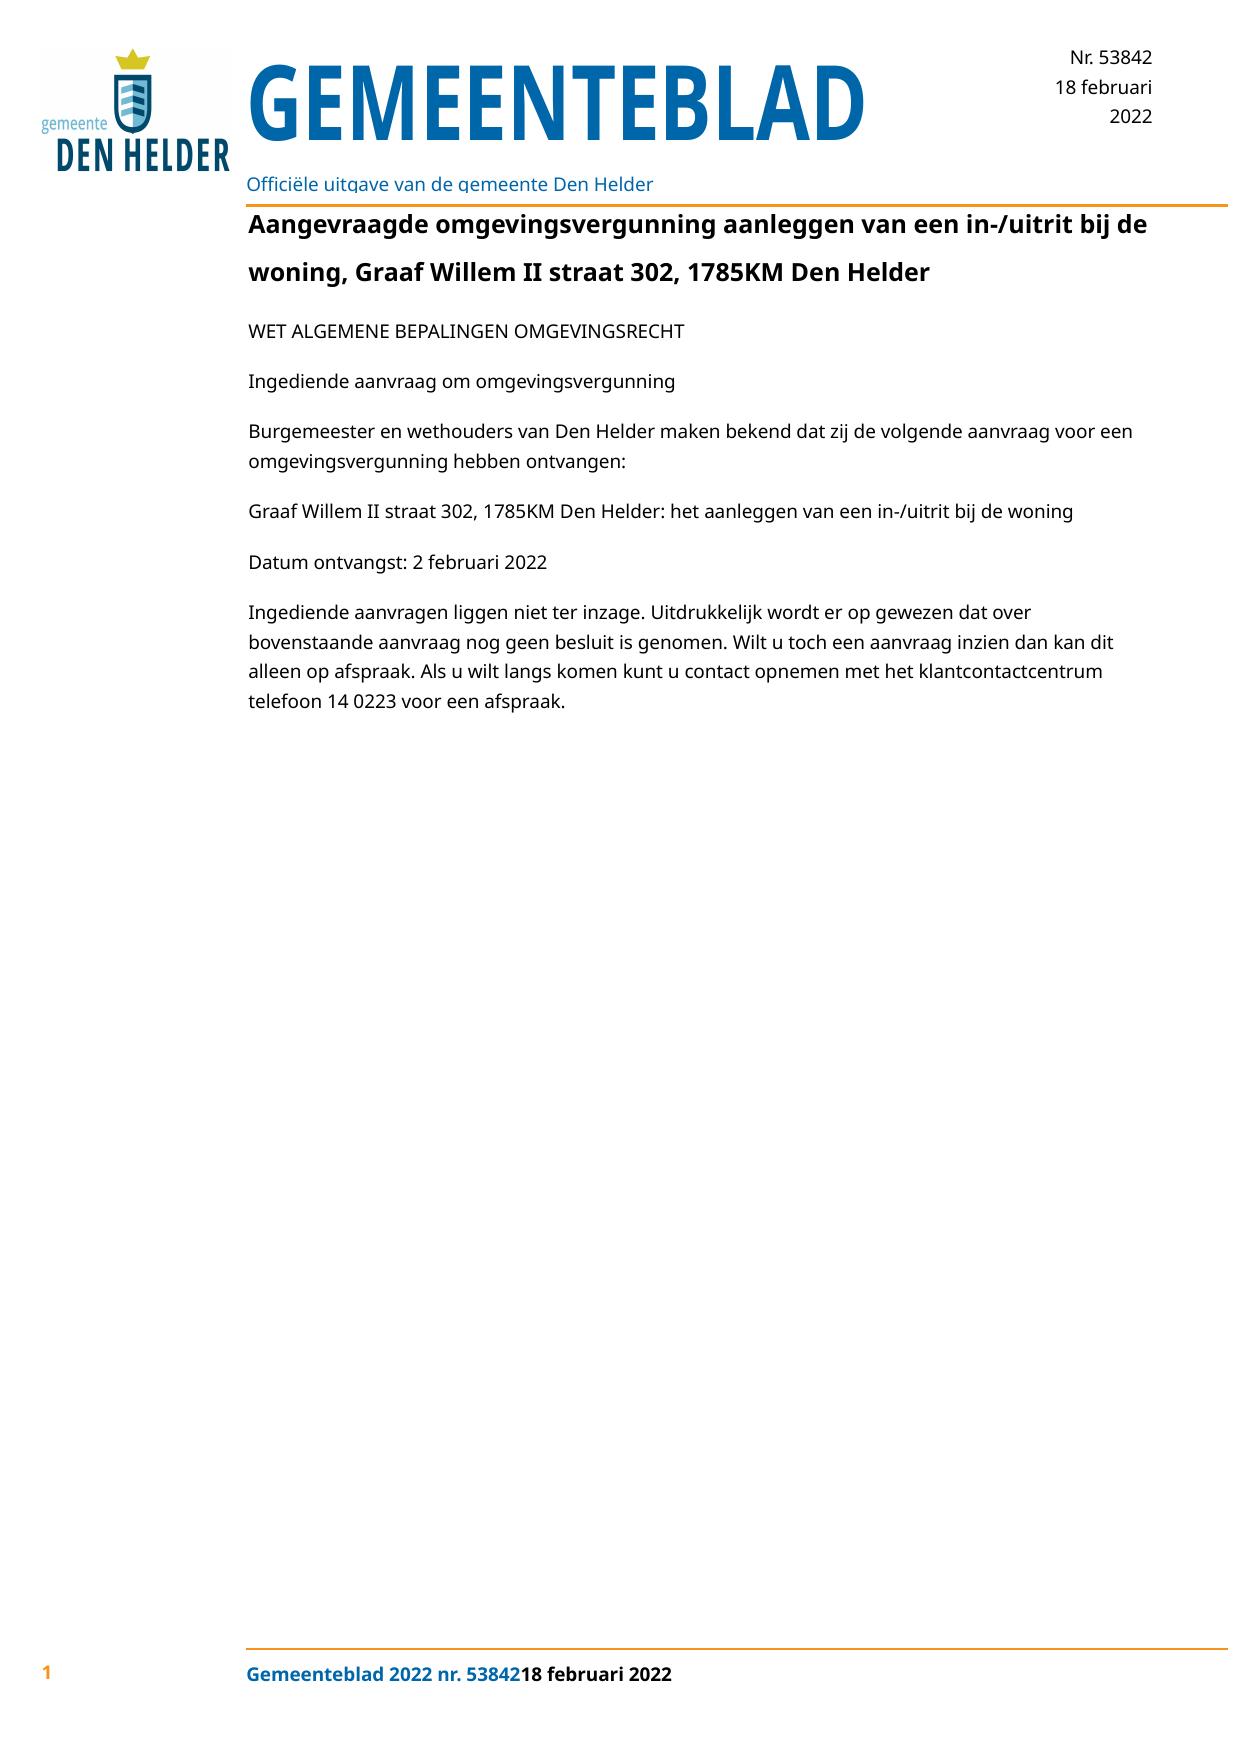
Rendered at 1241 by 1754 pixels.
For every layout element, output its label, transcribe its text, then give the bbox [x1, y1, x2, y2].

picture [63, 144, 68, 165]
picture [220, 160, 224, 172]
picture [100, 154, 106, 172]
text Graaf Willem II straat 302, 1785KM Den Helder: het aanleggen van een in-/uitrit bij de woning [248, 499, 1152, 524]
picture [41, 47, 231, 172]
text Datum ontvangst: 2 februari 2022 [248, 549, 1152, 575]
text Ingediende aanvragen liggen niet ter inzage. Uitdrukkelijk wordt er op gewezen dat over bovenstaande aanvraag nog geen besluit is genomen. Wilt u toch een aanvraag inzien dan kan dit alleen op afspraak. Als u wilt langs komen kunt u contact opnemen met het klantcontactcentrum telefoon 14 0223 voor een afspraak. [248, 599, 1152, 714]
text Burgemeester en wethouders van Den Helder maken bekend dat zij de volgende aanvraag voor een omgevingsvergunning hebben ontvangen: [248, 419, 1152, 474]
picture [130, 157, 135, 172]
text WET ALGEMENE BEPALINGEN OMGEVINGSRECHT [248, 318, 1152, 344]
picture [182, 144, 187, 165]
text Aangevraagde omgevingsvergunning aanleggen van een in-/uitrit bij de woning, Graaf Willem II straat 302, 1785KM Den Helder [248, 207, 1152, 288]
text Ingediende aanvraag om omgevingsvergunning [248, 368, 1152, 394]
